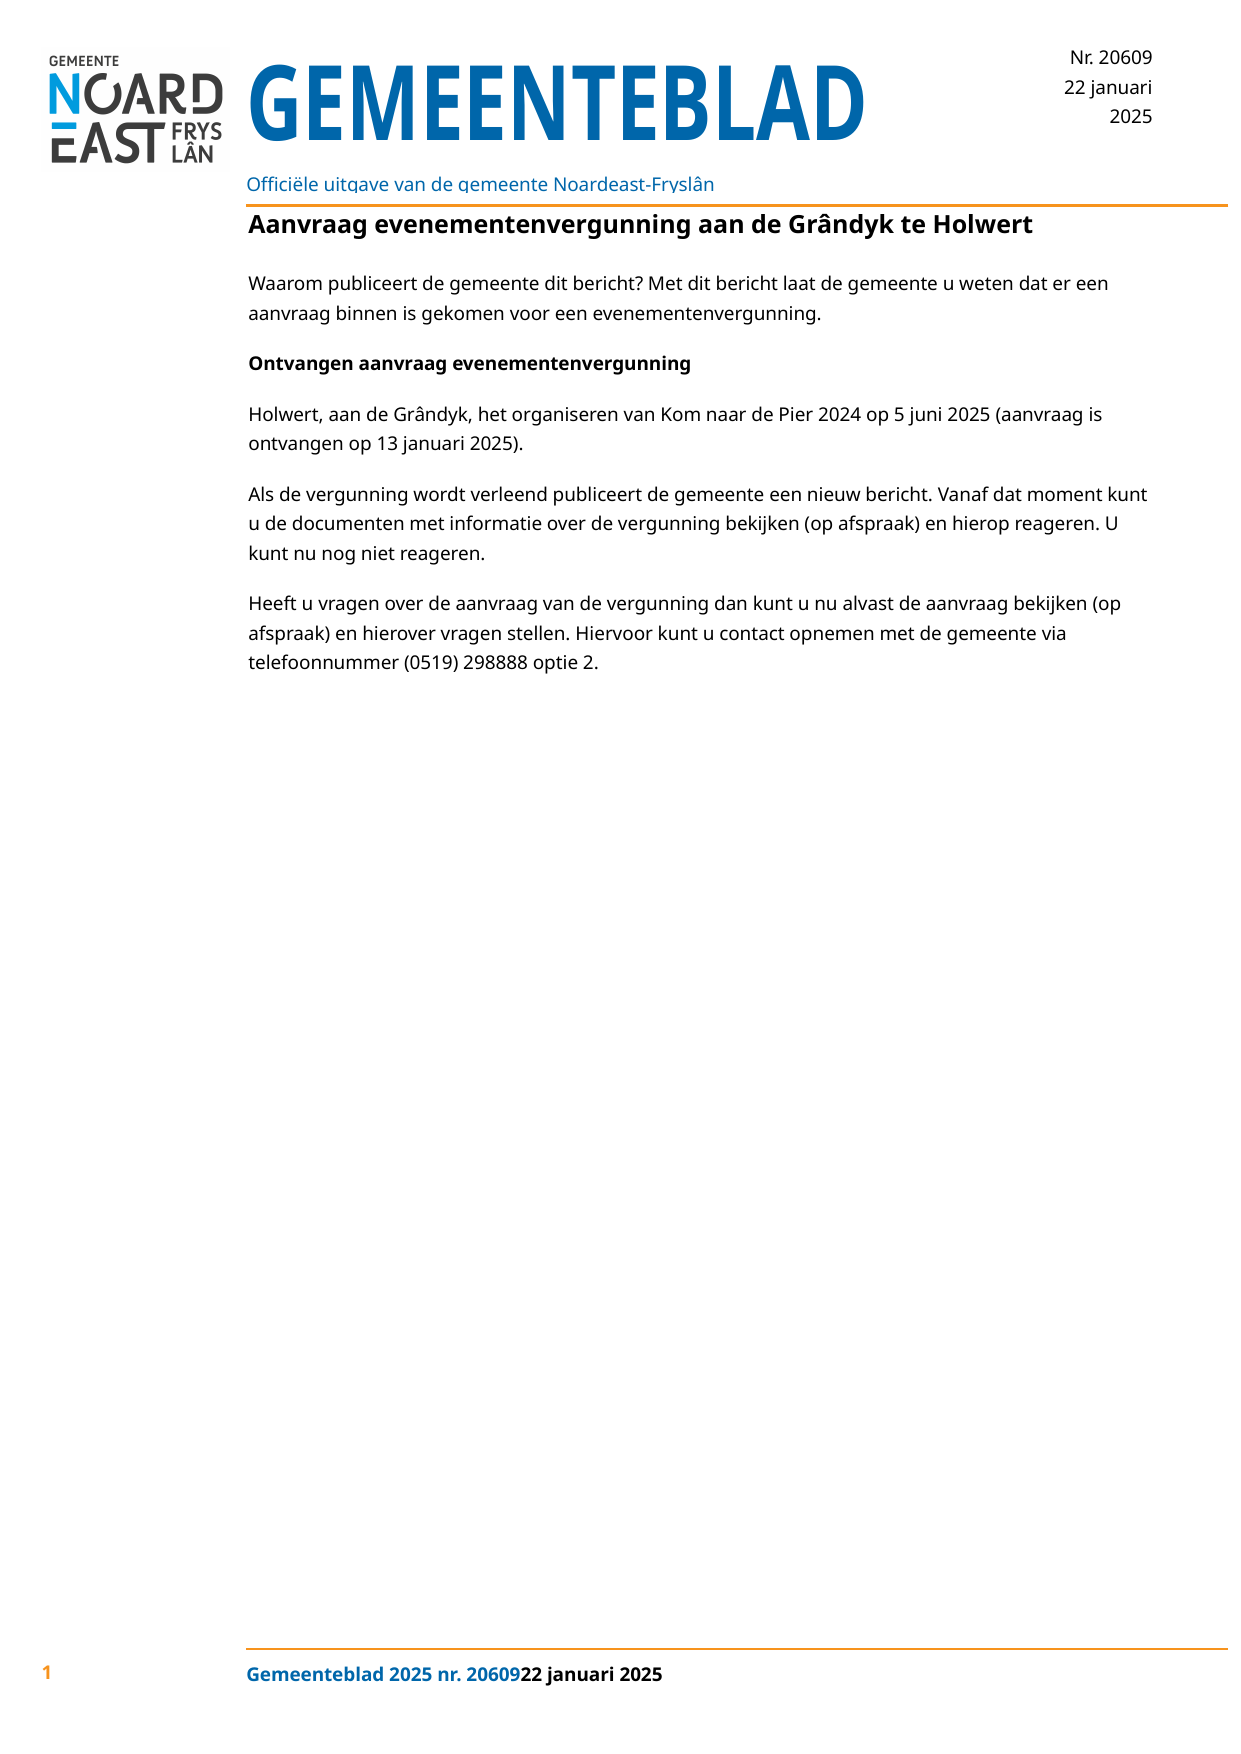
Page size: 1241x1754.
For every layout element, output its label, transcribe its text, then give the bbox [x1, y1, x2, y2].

text Holwert, aan de Grândyk, het organiseren van Kom naar de Pier 2024 op 5 juni 2025 (aanvraag is ontvangen op 13 januari 2025). [248, 401, 1152, 456]
text Als de vergunning wordt verleend publiceert de gemeente een nieuw bericht. Vanaf dat moment kunt u de documenten met informatie over de vergunning bekijken (op afspraak) en hierop reageren. U kunt nu nog niet reageren. [248, 481, 1152, 566]
text Heeft u vragen over de aanvraag van de vergunning dan kunt u nu alvast de aanvraag bekijken (op afspraak) en hierover vragen stellen. Hiervoor kunt u contact opnemen met de gemeente via telefoonnummer (0519) 298888 optie 2. [248, 590, 1152, 675]
text Waarom publiceert de gemeente dit bericht? Met dit bericht laat de gemeente u weten dat er een aanvraag binnen is gekomen voor een evenementenvergunning. [248, 270, 1152, 326]
picture [41, 47, 231, 172]
text Ontvangen aanvraag evenementenvergunning [248, 350, 1152, 376]
text Aanvraag evenementenvergunning aan de Grândyk te Holwert [248, 207, 1152, 241]
